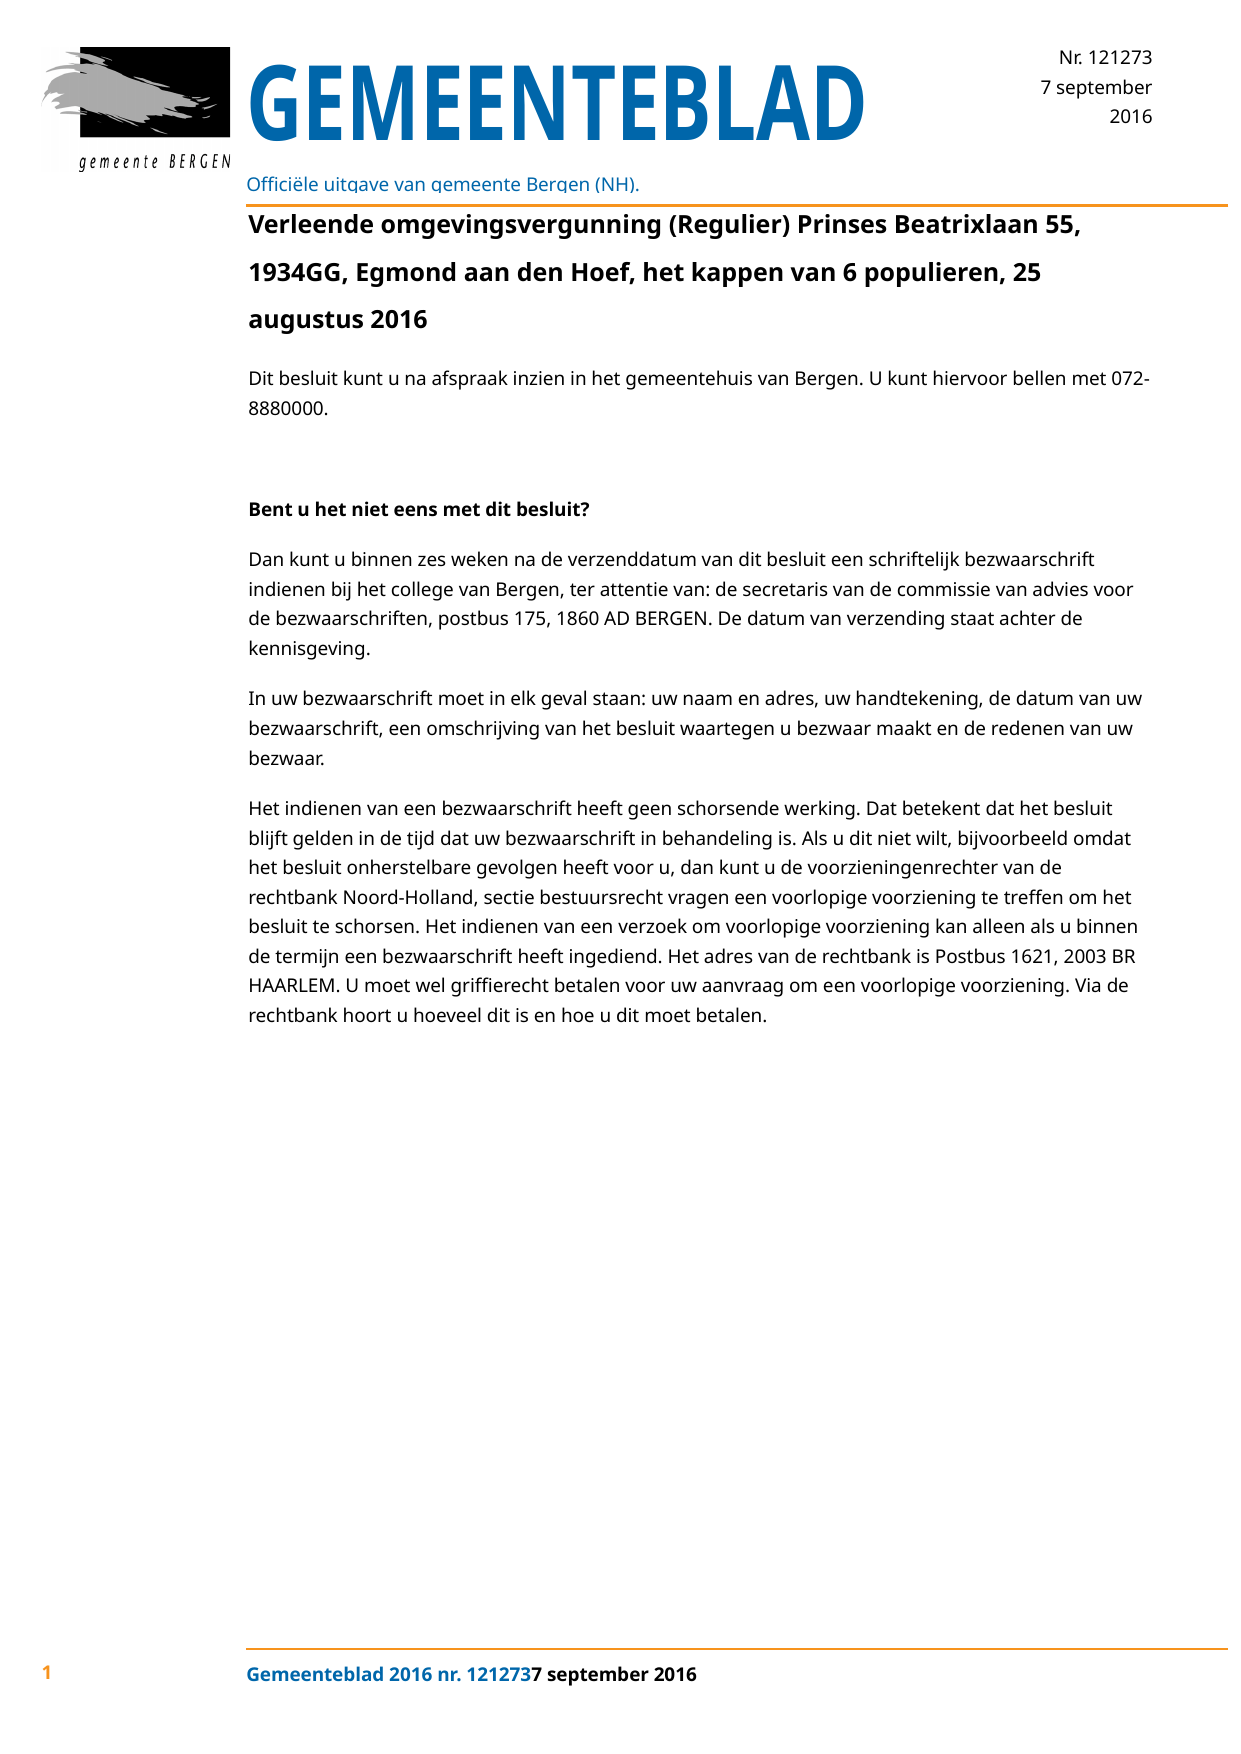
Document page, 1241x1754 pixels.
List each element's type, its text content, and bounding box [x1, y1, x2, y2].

text In uw bezwaarschrift moet in elk geval staan: uw naam en adres, uw handtekening, de datum van uw bezwaarschrift, een omschrijving van het besluit waartegen u bezwaar maakt en de redenen van uw bezwaar. [248, 686, 1152, 770]
text Bent u het niet eens met dit besluit? [248, 496, 1152, 522]
text Dit besluit kunt u na afspraak inzien in het gemeentehuis van Bergen. U kunt hiervoor bellen met 072-8880000. [248, 366, 1152, 421]
text Dan kunt u binnen zes weken na de verzenddatum van dit besluit een schriftelijk bezwaarschrift indienen bij het college van Bergen, ter attentie van: de secretaris van de commissie van advies voor de bezwaarschriften, postbus 175, 1860 AD BERGEN. De datum van verzending staat achter de kennisgeving. [248, 546, 1152, 661]
text Verleende omgevingsvergunning (Regulier) Prinses Beatrixlaan 55, 1934GG, Egmond aan den Hoef, het kappen van 6 populieren, 25 augustus 2016 [248, 207, 1152, 336]
picture [41, 47, 231, 172]
text Het indienen van een bezwaarschrift heeft geen schorsende werking. Dat betekent dat het besluit blijft gelden in de tijd dat uw bezwaarschrift in behandeling is. Als u dit niet wilt, bijvoorbeeld omdat het besluit onherstelbare gevolgen heeft voor u, dan kunt u de voorzieningenrechter van de rechtbank Noord-Holland, sectie bestuursrecht vragen een voorlopige voorziening te treffen om het besluit te schorsen. Het indienen van een verzoek om voorlopige voorziening kan alleen als u binnen de termijn een bezwaarschrift heeft ingediend. Het adres van de rechtbank is Postbus 1621, 2003 BR HAARLEM. U moet wel griffierecht betalen voor uw aanvraag om een voorlopige voorziening. Via de rechtbank hoort u hoeveel dit is en hoe u dit moet betalen. [248, 795, 1152, 1028]
